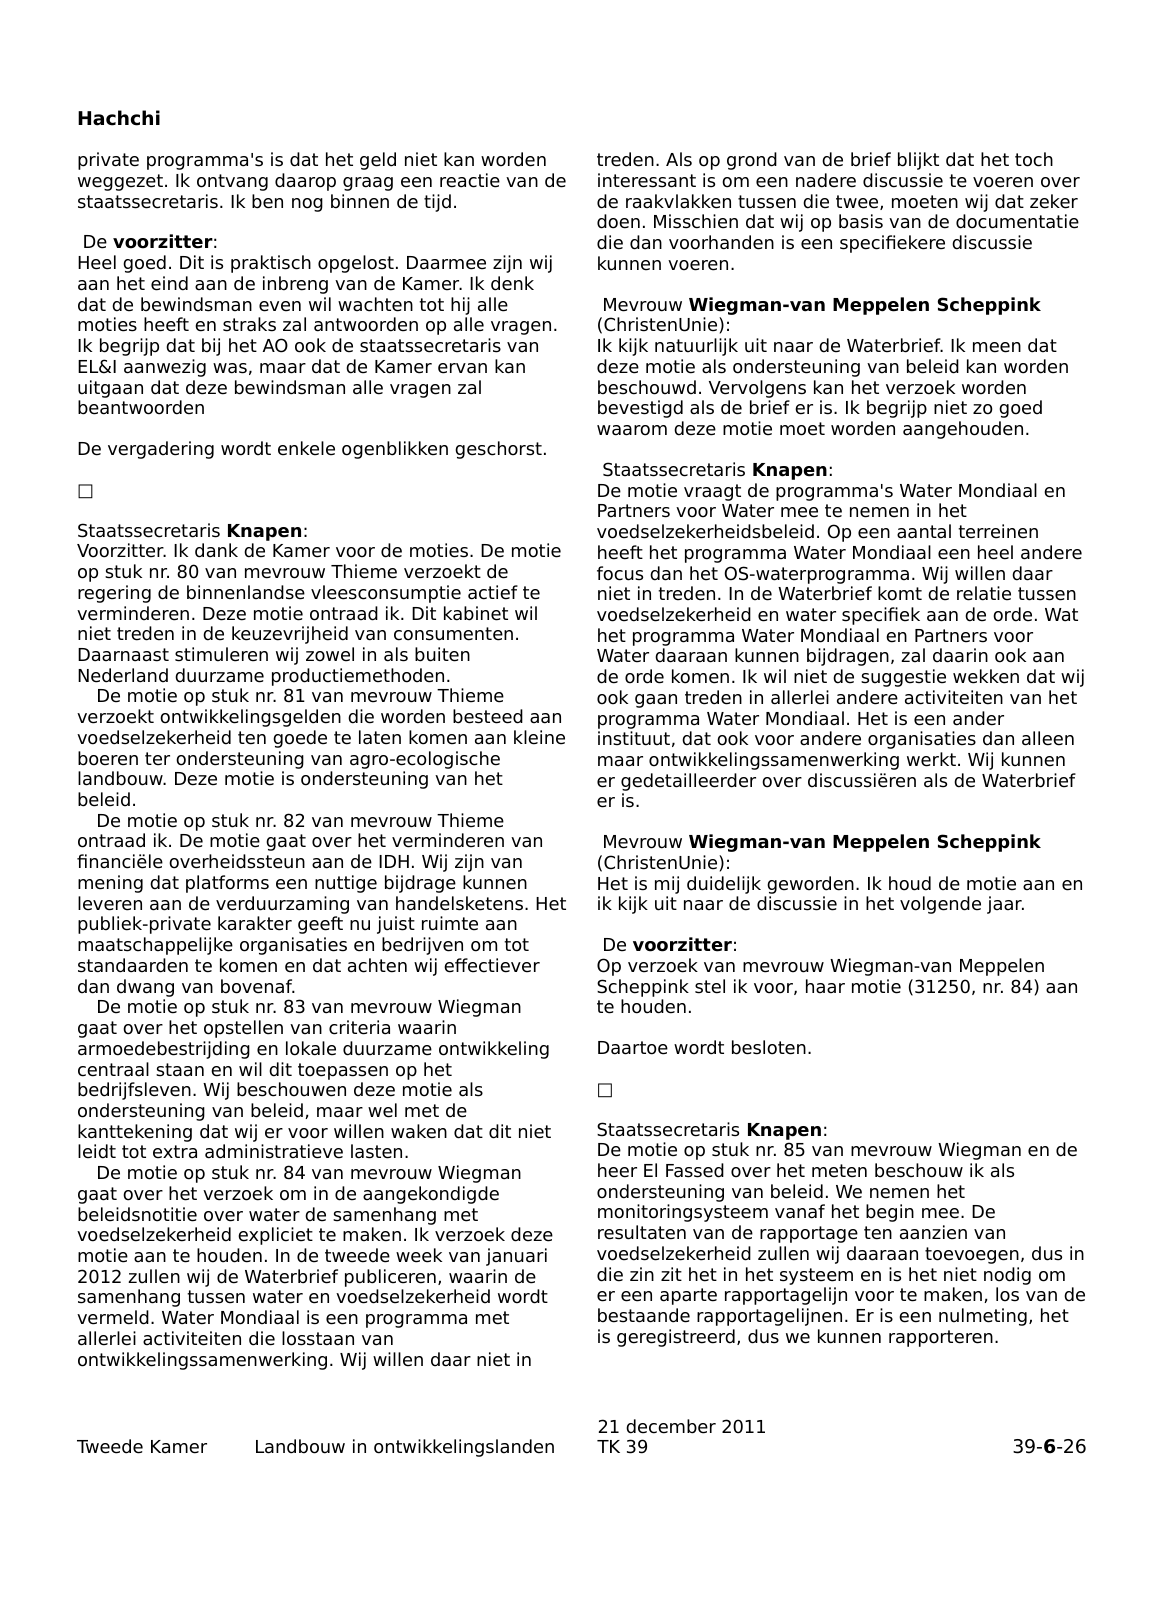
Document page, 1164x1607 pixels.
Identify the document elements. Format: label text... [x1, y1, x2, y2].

text De motie vraagt de programma's Water Mondiaal en Partners voor Water mee te nemen in het voedselzekerheidsbeleid. Op een aantal terreinen heeft het programma Water Mondiaal een heel andere focus dan het OS-waterprogramma. Wij willen daar niet in treden. In de Waterbrief komt de relatie tussen voedselzekerheid en water specifiek aan de orde. Wat het programma Water Mondiaal en Partners voor Water daaraan kunnen bijdragen, zal daarin ook aan de orde komen. Ik wil niet de suggestie wekken dat wij ook gaan treden in allerlei andere activiteiten van het programma Water Mondiaal. Het is een ander instituut, dat ook voor andere organisaties dan alleen maar ontwikkelingssamenwerking werkt. Wij kunnen er gedetailleerder over discussiëren als de Waterbrief er is. [596, 480, 1087, 812]
text Heel goed. Dit is praktisch opgelost. Daarmee zijn wij aan het eind aan de inbreng van de Kamer. Ik denk dat de bewindsman even wil wachten tot hij alle moties heeft en straks zal antwoorden op alle vragen. Ik begrijp dat bij het AO ook de staatssecretaris van EL&I aanwezig was, maar dat de Kamer ervan kan uitgaan dat deze bewindsman alle vragen zal beantwoorden [77, 253, 567, 419]
text private programma's is dat het geld niet kan worden weggezet. Ik ontvang daarop graag een reactie van de staatssecretaris. Ik ben nog binnen de tijd. [77, 150, 567, 212]
text Het is mij duidelijk geworden. Ik houd de motie aan en ik kijk uit naar de discussie in het volgende jaar. [596, 873, 1087, 915]
text treden. Als op grond van de brief blijkt dat het toch interessant is om een nadere discussie te voeren over de raakvlakken tussen die twee, moeten wij dat zeker doen. Misschien dat wij op basis van de documentatie die dan voorhanden is een specifiekere discussie kunnen voeren. [596, 150, 1087, 274]
text De motie op stuk nr. 83 van mevrouw Wiegman gaat over het opstellen van criteria waarin armoedebestrijding en lokale duurzame ontwikkeling centraal staan en wil dit toepassen op het bedrijfsleven. Wij beschouwen deze motie als ondersteuning van beleid, maar wel met de kanttekening dat wij er voor willen waken dat dit niet leidt tot extra administratieve lasten. [77, 997, 567, 1163]
text Voorzitter. Ik dank de Kamer voor de moties. De motie op stuk nr. 80 van mevrouw Thieme verzoekt de regering de binnenlandse vleesconsumptie actief te verminderen. Deze motie ontraad ik. Dit kabinet wil niet treden in de keuzevrijheid van consumenten. Daarnaast stimuleren wij zowel in als buiten Nederland duurzame productiemethoden. [77, 541, 567, 686]
text Daartoe wordt besloten. [596, 1038, 1087, 1059]
text De voorzitter: [77, 232, 567, 253]
text Staatssecretaris Knapen: [596, 1119, 1087, 1140]
text Mevrouw Wiegman-van Meppelen Scheppink (ChristenUnie): [596, 832, 1087, 873]
text Ik kijk natuurlijk uit naar de Waterbrief. Ik meen dat deze motie als ondersteuning van beleid kan worden beschouwd. Vervolgens kan het verzoek worden bevestigd als de brief er is. Ik begrijp niet zo goed waarom deze motie moet worden aangehouden. [596, 336, 1087, 440]
text Staatssecretaris Knapen: [596, 460, 1087, 480]
text Mevrouw Wiegman-van Meppelen Scheppink (ChristenUnie): [596, 294, 1087, 336]
text □ [596, 1079, 1087, 1099]
text Op verzoek van mevrouw Wiegman-van Meppelen Scheppink stel ik voor, haar motie (31250, nr. 84) aan te houden. [596, 956, 1087, 1018]
text De voorzitter: [596, 935, 1087, 956]
text De motie op stuk nr. 81 van mevrouw Thieme verzoekt ontwikkelingsgelden die worden besteed aan voedselzekerheid ten goede te laten komen aan kleine boeren ter ondersteuning van agro-ecologische landbouw. Deze motie is ondersteuning van het beleid. [77, 686, 567, 811]
text Staatssecretaris Knapen: [77, 520, 567, 541]
text De vergadering wordt enkele ogenblikken geschorst. [77, 439, 567, 460]
text De motie op stuk nr. 85 van mevrouw Wiegman en de heer El Fassed over het meten beschouw ik als ondersteuning van beleid. We nemen het monitoringsysteem vanaf het begin mee. De resultaten van de rapportage ten aanzien van voedselzekerheid zullen wij daaraan toevoegen, dus in die zin zit het in het systeem en is het niet nodig om er een aparte rapportagelijn voor te maken, los van de bestaande rapportagelijnen. Er is een nulmeting, het is geregistreerd, dus we kunnen rapporteren. [596, 1140, 1087, 1347]
text □ [77, 480, 567, 500]
text De motie op stuk nr. 84 van mevrouw Wiegman gaat over het verzoek om in de aangekondigde beleidsnotitie over water de samenhang met voedselzekerheid expliciet te maken. Ik verzoek deze motie aan te houden. In de tweede week van januari 2012 zullen wij de Waterbrief publiceren, waarin de samenhang tussen water en voedselzekerheid wordt vermeld. Water Mondiaal is een programma met allerlei activiteiten die losstaan van ontwikkelingssamenwerking. Wij willen daar niet in [77, 1163, 567, 1370]
text De motie op stuk nr. 82 van mevrouw Thieme ontraad ik. De motie gaat over het verminderen van financiële overheidssteun aan de IDH. Wij zijn van mening dat platforms een nuttige bijdrage kunnen leveren aan de verduurzaming van handelsketens. Het publiek-private karakter geeft nu juist ruimte aan maatschappelijke organisaties en bedrijven om tot standaarden te komen en dat achten wij effectiever dan dwang van bovenaf. [77, 811, 567, 997]
